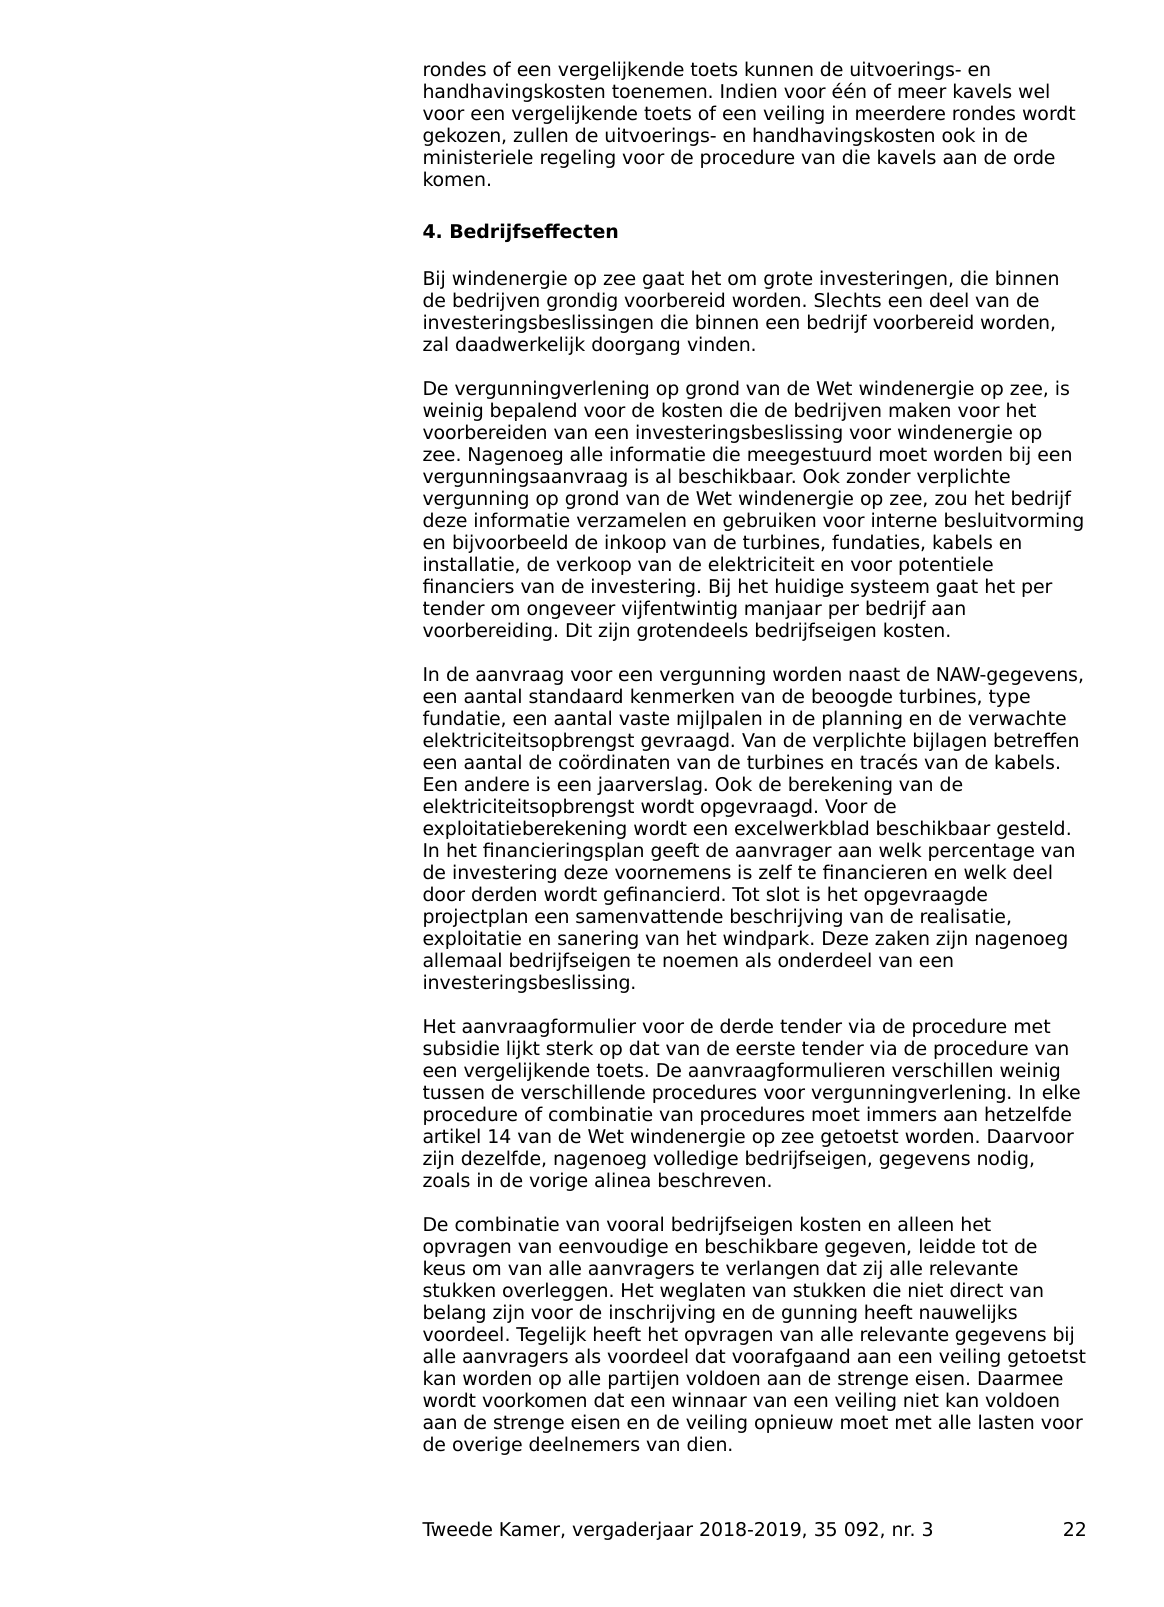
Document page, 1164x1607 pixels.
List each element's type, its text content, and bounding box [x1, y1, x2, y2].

text rondes of een vergelijkende toets kunnen de uitvoerings- en handhavingskosten toenemen. Indien voor één of meer kavels wel voor een vergelijkende toets of een veiling in meerdere rondes wordt gekozen, zullen de uitvoerings- en handhavingskosten ook in de ministeriele regeling voor de procedure van die kavels aan de orde komen. [422, 59, 1087, 191]
text De combinatie van vooral bedrijfseigen kosten en alleen het opvragen van eenvoudige en beschikbare gegeven, leidde tot de keus om van alle aanvragers te verlangen dat zij alle relevante stukken overleggen. Het weglaten van stukken die niet direct van belang zijn voor de inschrijving en de gunning heeft nauwelijks voordeel. Tegelijk heeft het opvragen van alle relevante gegevens bij alle aanvragers als voordeel dat voorafgaand aan een veiling getoetst kan worden op alle partijen voldoen aan de strenge eisen. Daarmee wordt voorkomen dat een winnaar van een veiling niet kan voldoen aan de strenge eisen en de veiling opnieuw moet met alle lasten voor de overige deelnemers van dien. [422, 1214, 1087, 1456]
text In de aanvraag voor een vergunning worden naast de NAW-gegevens, een aantal standaard kenmerken van de beoogde turbines, type fundatie, een aantal vaste mijlpalen in de planning en de verwachte elektriciteitsopbrengst gevraagd. Van de verplichte bijlagen betreffen een aantal de coördinaten van de turbines en tracés van de kabels. Een andere is een jaarverslag. Ook de berekening van de elektriciteitsopbrengst wordt opgevraagd. Voor de exploitatieberekening wordt een excelwerkblad beschikbaar gesteld. In het financieringsplan geeft de aanvrager aan welk percentage van de investering deze voornemens is zelf te financieren en welk deel door derden wordt gefinancierd. Tot slot is het opgevraagde projectplan een samenvattende beschrijving van de realisatie, exploitatie en sanering van het windpark. Deze zaken zijn nagenoeg allemaal bedrijfseigen te noemen als onderdeel van een investeringsbeslissing. [422, 664, 1087, 994]
text Het aanvraagformulier voor de derde tender via de procedure met subsidie lijkt sterk op dat van de eerste tender via de procedure van een vergelijkende toets. De aanvraagformulieren verschillen weinig tussen de verschillende procedures voor vergunningverlening. In elke procedure of combinatie van procedures moet immers aan hetzelfde artikel 14 van de Wet windenergie op zee getoetst worden. Daarvoor zijn dezelfde, nagenoeg volledige bedrijfseigen, gegevens nodig, zoals in de vorige alinea beschreven. [422, 1016, 1087, 1192]
text De vergunningverlening op grond van de Wet windenergie op zee, is weinig bepalend voor de kosten die de bedrijven maken voor het voorbereiden van een investeringsbeslissing voor windenergie op zee. Nagenoeg alle informatie die meegestuurd moet worden bij een vergunningsaanvraag is al beschikbaar. Ook zonder verplichte vergunning op grond van de Wet windenergie op zee, zou het bedrijf deze informatie verzamelen en gebruiken voor interne besluitvorming en bijvoorbeeld de inkoop van de turbines, fundaties, kabels en installatie, de verkoop van de elektriciteit en voor potentiele financiers van de investering. Bij het huidige systeem gaat het per tender om ongeveer vijfentwintig manjaar per bedrijf aan voorbereiding. Dit zijn grotendeels bedrijfseigen kosten. [422, 378, 1087, 642]
text Bij windenergie op zee gaat het om grote investeringen, die binnen de bedrijven grondig voorbereid worden. Slechts een deel van de investeringsbeslissingen die binnen een bedrijf voorbereid worden, zal daadwerkelijk doorgang vinden. [422, 268, 1087, 356]
subtitle 4. Bedrijfseffecten [422, 221, 1087, 243]
